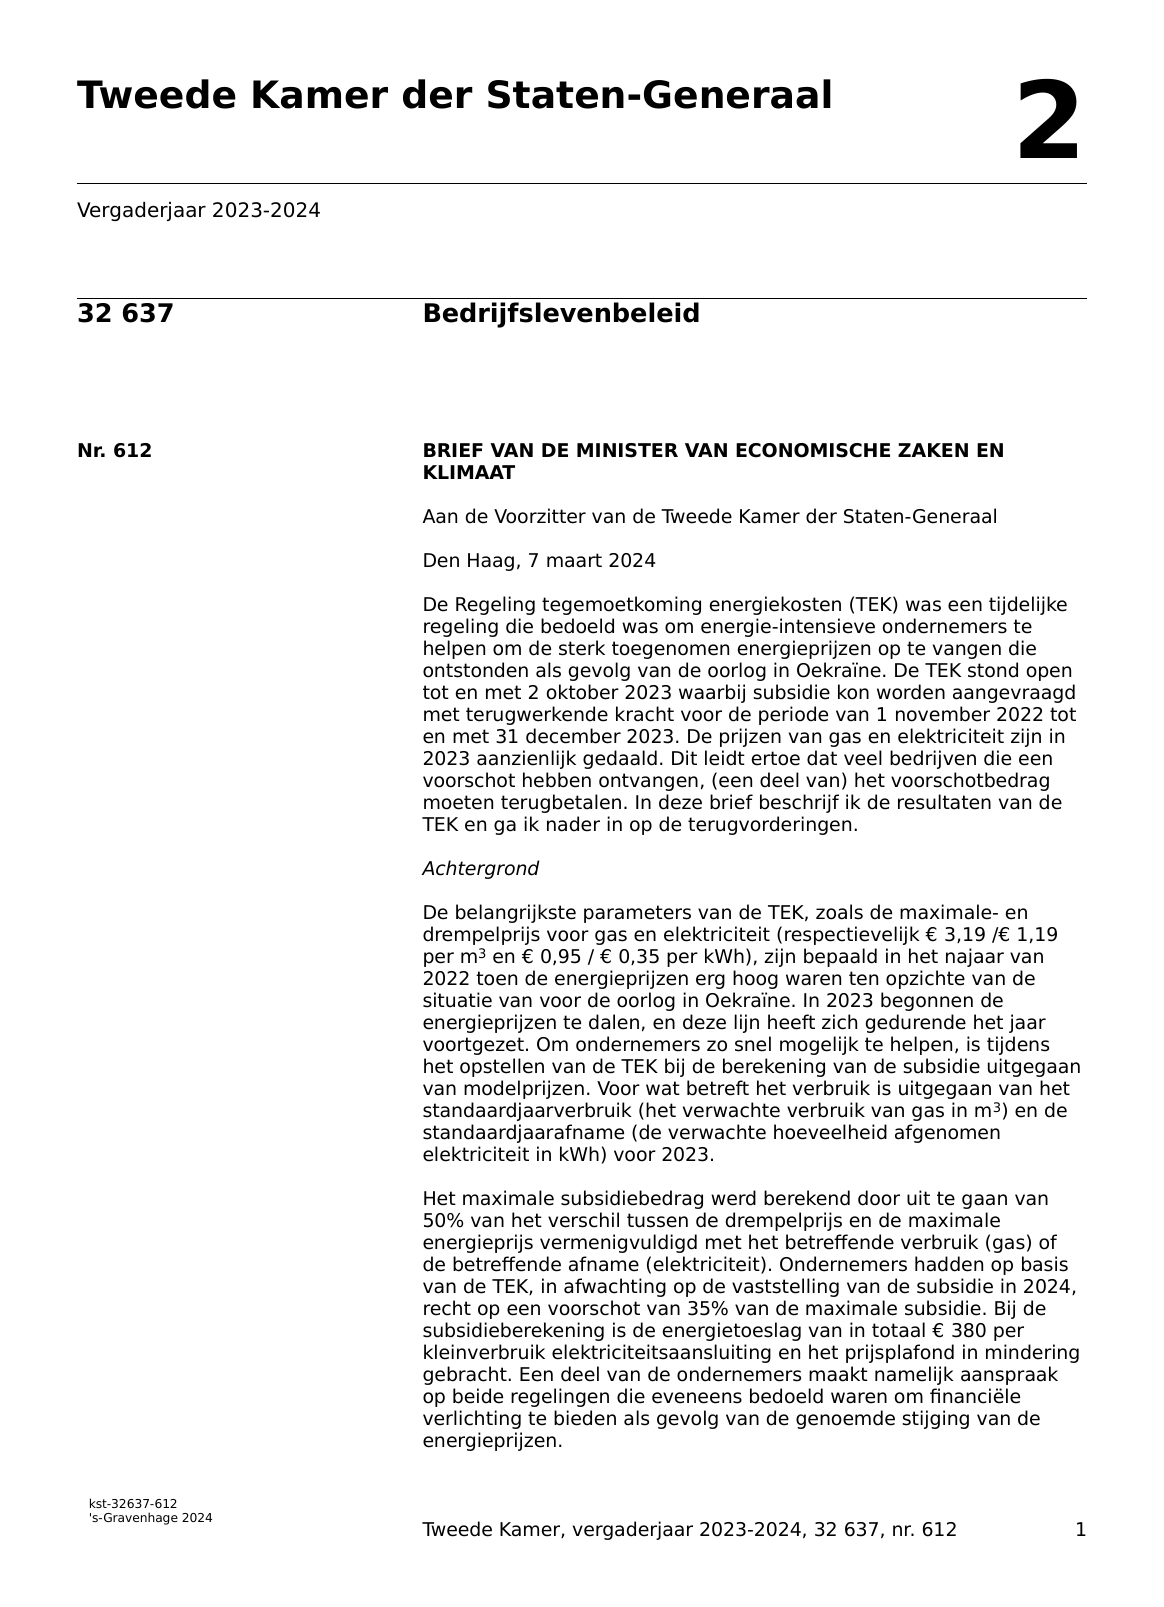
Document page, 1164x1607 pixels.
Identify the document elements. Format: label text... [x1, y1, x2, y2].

table_header Tweede Kamer der Staten-Generaal [77, 59, 886, 183]
text De belangrijkste parameters van de TEK, zoals de maximale- en drempelprijs voor gas en elektriciteit (respectievelijk € 3,19 /€ 1,19 per m3 en € 0,95 / € 0,35 per kWh), zijn bepaald in het najaar van 2022 toen de energieprijzen erg hoog waren ten opzichte van de situatie van voor de oorlog in Oekraïne. In 2023 begonnen de energieprijzen te dalen, en deze lijn heeft zich gedurende het jaar voortgezet. Om ondernemers zo snel mogelijk te helpen, is tijdens het opstellen van de TEK bij de berekening van de subsidie uitgegaan van modelprijzen. Voor wat betreft het verbruik is uitgegaan van het standaardjaarverbruik (het verwachte verbruik van gas in m3) en de standaardjaarafname (de verwachte hoeveelheid afgenomen elektriciteit in kWh) voor 2023. [422, 902, 1087, 1166]
subtitle 32 637 Bedrijfslevenbeleid [77, 299, 1087, 329]
text De Regeling tegemoetkoming energiekosten (TEK) was een tijdelijke regeling die bedoeld was om energie-intensieve ondernemers te helpen om de sterk toegenomen energieprijzen op te vangen die ontstonden als gevolg van de oorlog in Oekraïne. De TEK stond open tot en met 2 oktober 2023 waarbij subsidie kon worden aangevraagd met terugwerkende kracht voor de periode van 1 november 2022 tot en met 31 december 2023. De prijzen van gas en elektriciteit zijn in 2023 aanzienlijk gedaald. Dit leidt ertoe dat veel bedrijven die een voorschot hebben ontvangen, (een deel van) het voorschotbedrag moeten terugbetalen. In deze brief beschrijf ik de resultaten van de TEK en ga ik nader in op de terugvorderingen. [422, 594, 1087, 836]
subtitle Nr. 612 BRIEF VAN DE MINISTER VAN ECONOMISCHE ZAKEN EN KLIMAAT [77, 440, 1087, 484]
subtitle Achtergrond [422, 858, 1087, 880]
text Aan de Voorzitter van de Tweede Kamer der Staten-Generaal [422, 506, 1087, 528]
text 's-Gravenhage 2024 [88, 1511, 323, 1525]
text kst-32637-612 [88, 1497, 323, 1511]
text Het maximale subsidiebedrag werd berekend door uit te gaan van 50% van het verschil tussen de drempelprijs en de maximale energieprijs vermenigvuldigd met het betreffende verbruik (gas) of de betreffende afname (elektriciteit). Ondernemers hadden op basis van de TEK, in afwachting op de vaststelling van de subsidie in 2024, recht op een voorschot van 35% van de maximale subsidie. Bij de subsidieberekening is de energietoeslag van in totaal € 380 per kleinverbruik elektriciteitsaansluiting en het prijsplafond in mindering gebracht. Een deel van de ondernemers maakt namelijk aanspraak op beide regelingen die eveneens bedoeld waren om financiële verlichting te bieden als gevolg van de genoemde stijging van de energieprijzen. [422, 1188, 1087, 1452]
table_cell Vergaderjaar 2023-2024 [77, 184, 1087, 298]
text Den Haag, 7 maart 2024 [422, 550, 1087, 572]
table_header 2 [886, 59, 1087, 183]
